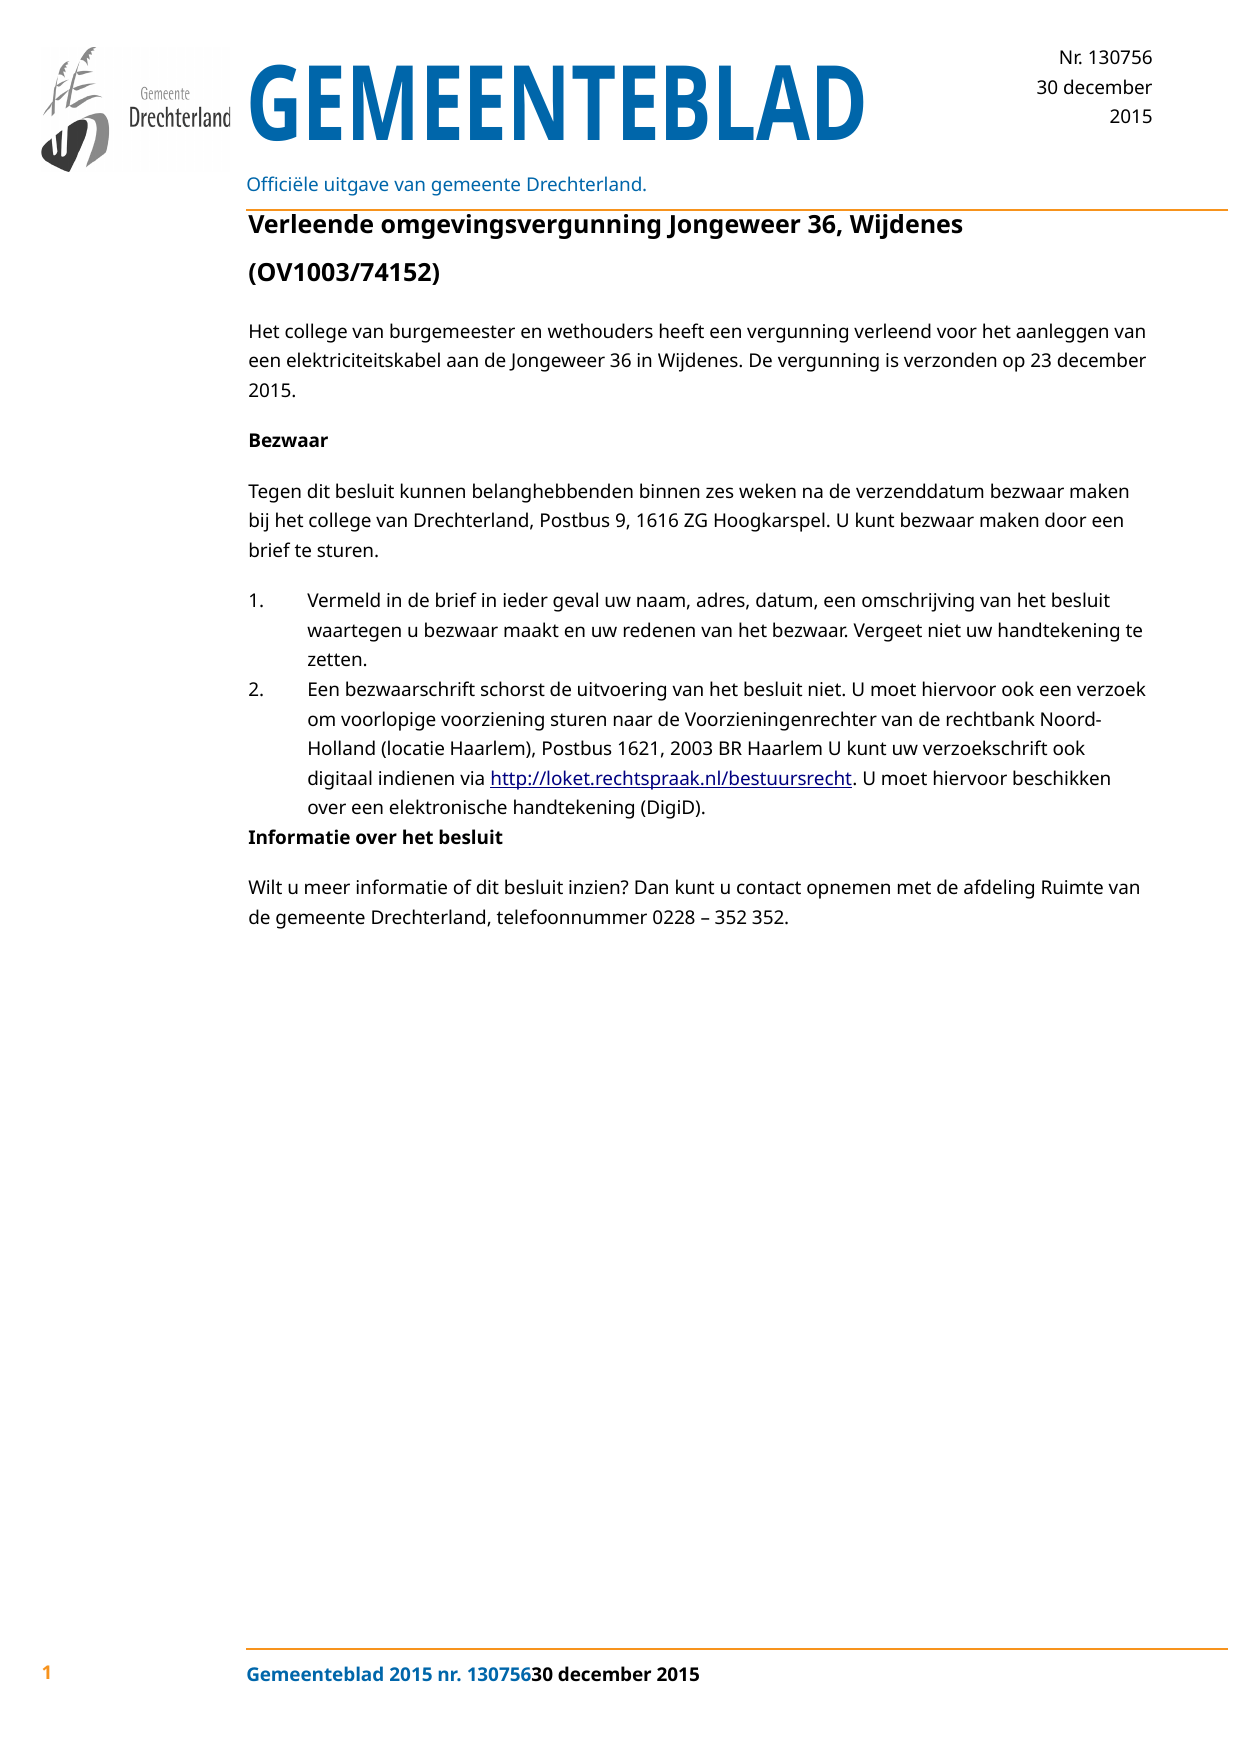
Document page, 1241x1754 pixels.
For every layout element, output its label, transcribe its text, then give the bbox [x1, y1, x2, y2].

text Het college van burgemeester en wethouders heeft een vergunning verleend voor het aanleggen van een elektriciteitskabel aan de Jongeweer 36 in Wijdenes. De vergunning is verzonden op 23 december 2015. [248, 318, 1152, 403]
text Informatie over het besluit [248, 824, 1152, 850]
text Wilt u meer informatie of dit besluit inzien? Dan kunt u contact opnemen met de afdeling Ruimte van de gemeente Drechterland, telefoonnummer 0228 – 352 352. [248, 874, 1152, 930]
picture [41, 47, 231, 172]
text Bezwaar [248, 427, 1152, 453]
text Verleende omgevingsvergunning Jongeweer 36, Wijdenes (OV1003/74152) [248, 211, 1152, 288]
text Tegen dit besluit kunnen belanghebbenden binnen zes weken na de verzenddatum bezwaar maken bij het college van Drechterland, Postbus 9, 1616 ZG Hoogkarspel. U kunt bezwaar maken door een brief te sturen. [248, 478, 1152, 563]
list Vermeld in de brief in ieder geval uw naam, adres, datum, een omschrijving van het besluit waartegen u bezwaar maakt en uw redenen van het bezwaar. Vergeet niet uw handtekening te zetten. [248, 587, 1152, 672]
list Een bezwaarschrift schorst de uitvoering van het besluit niet. U moet hiervoor ook een verzoek om voorlopige voorziening sturen naar de Voorzieningenrechter van de rechtbank Noord-Holland (locatie Haarlem), Postbus 1621, 2003 BR Haarlem U kunt uw verzoekschrift ook digitaal indienen via http://loket.rechtspraak.nl/bestuursrecht. U moet hiervoor beschikken over een elektronische handtekening (DigiD). [248, 676, 1152, 820]
